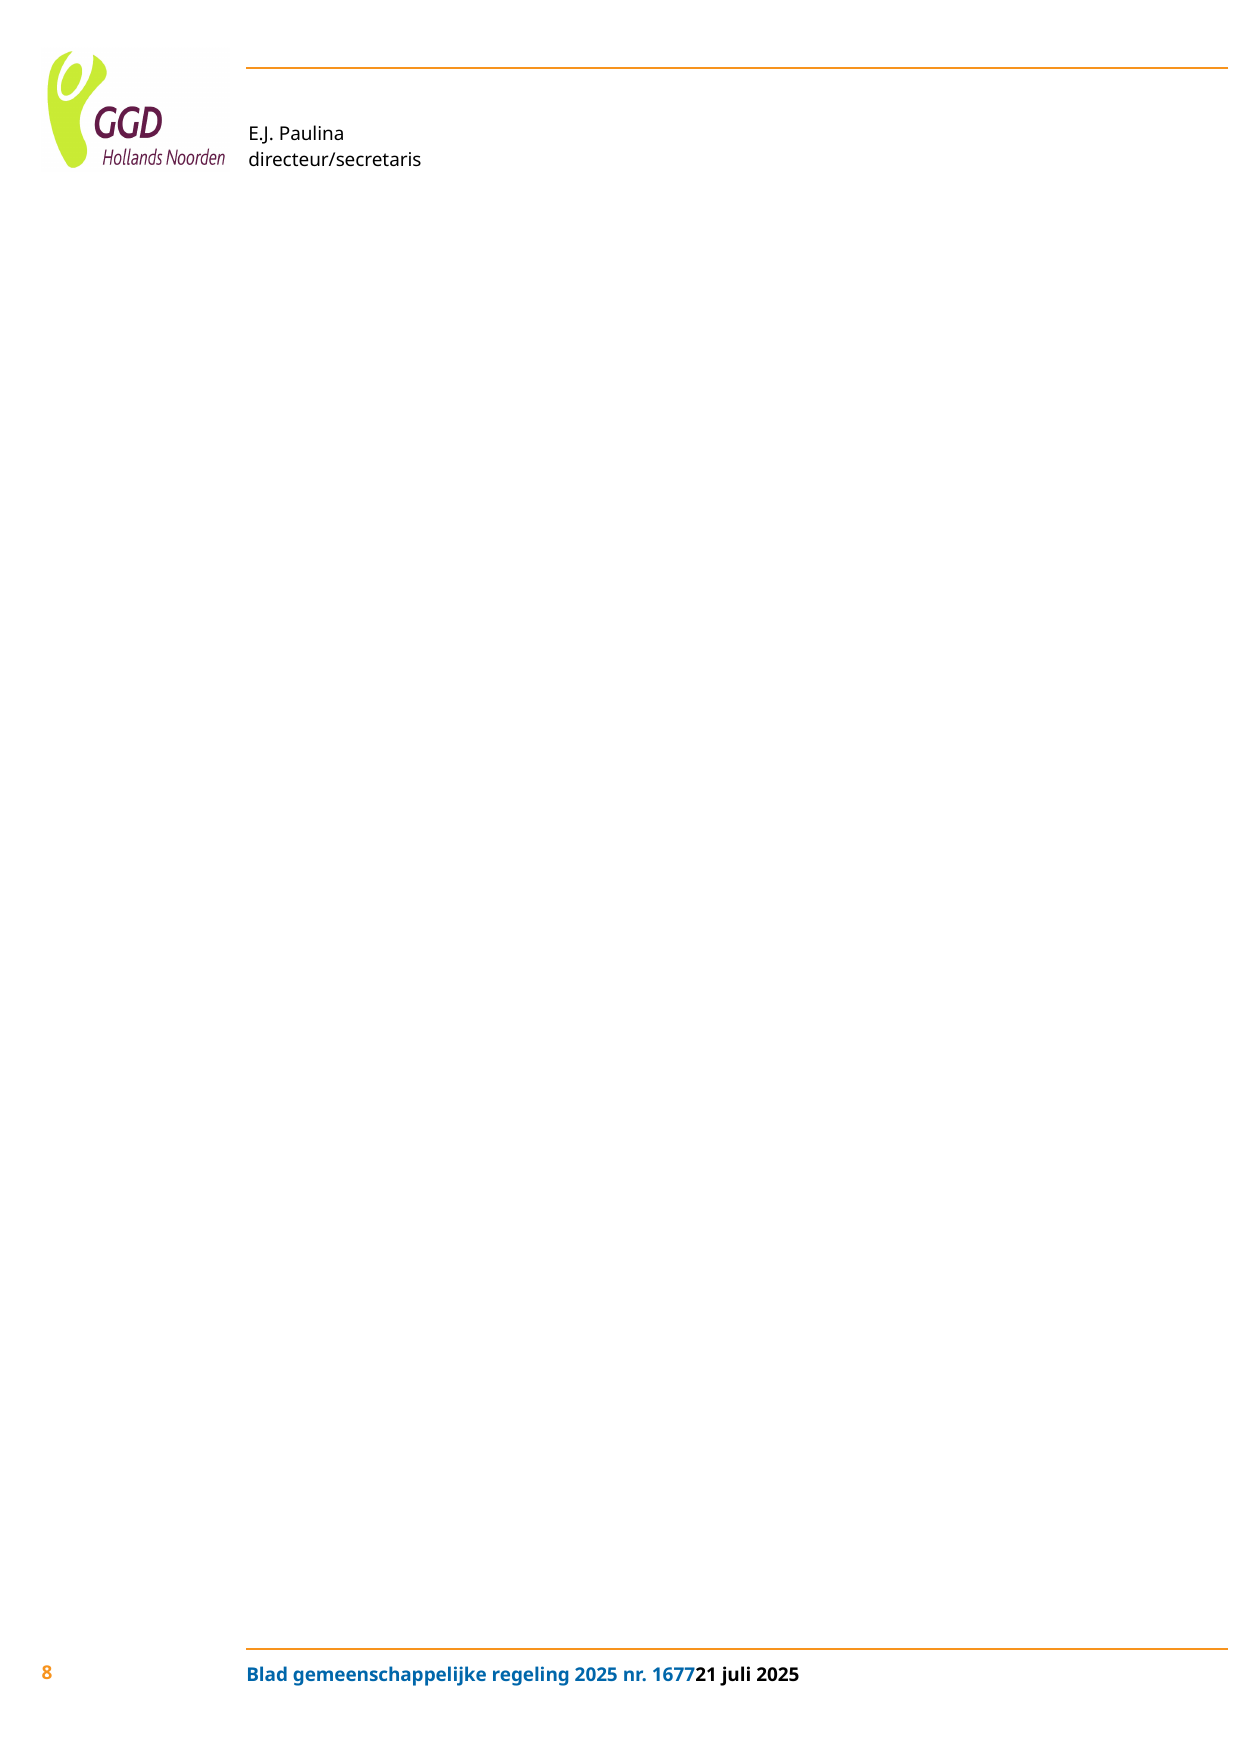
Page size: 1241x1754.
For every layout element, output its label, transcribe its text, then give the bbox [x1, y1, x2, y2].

text directeur/secretaris [248, 146, 1152, 172]
picture [41, 47, 231, 172]
text E.J. Paulina [248, 121, 1152, 146]
